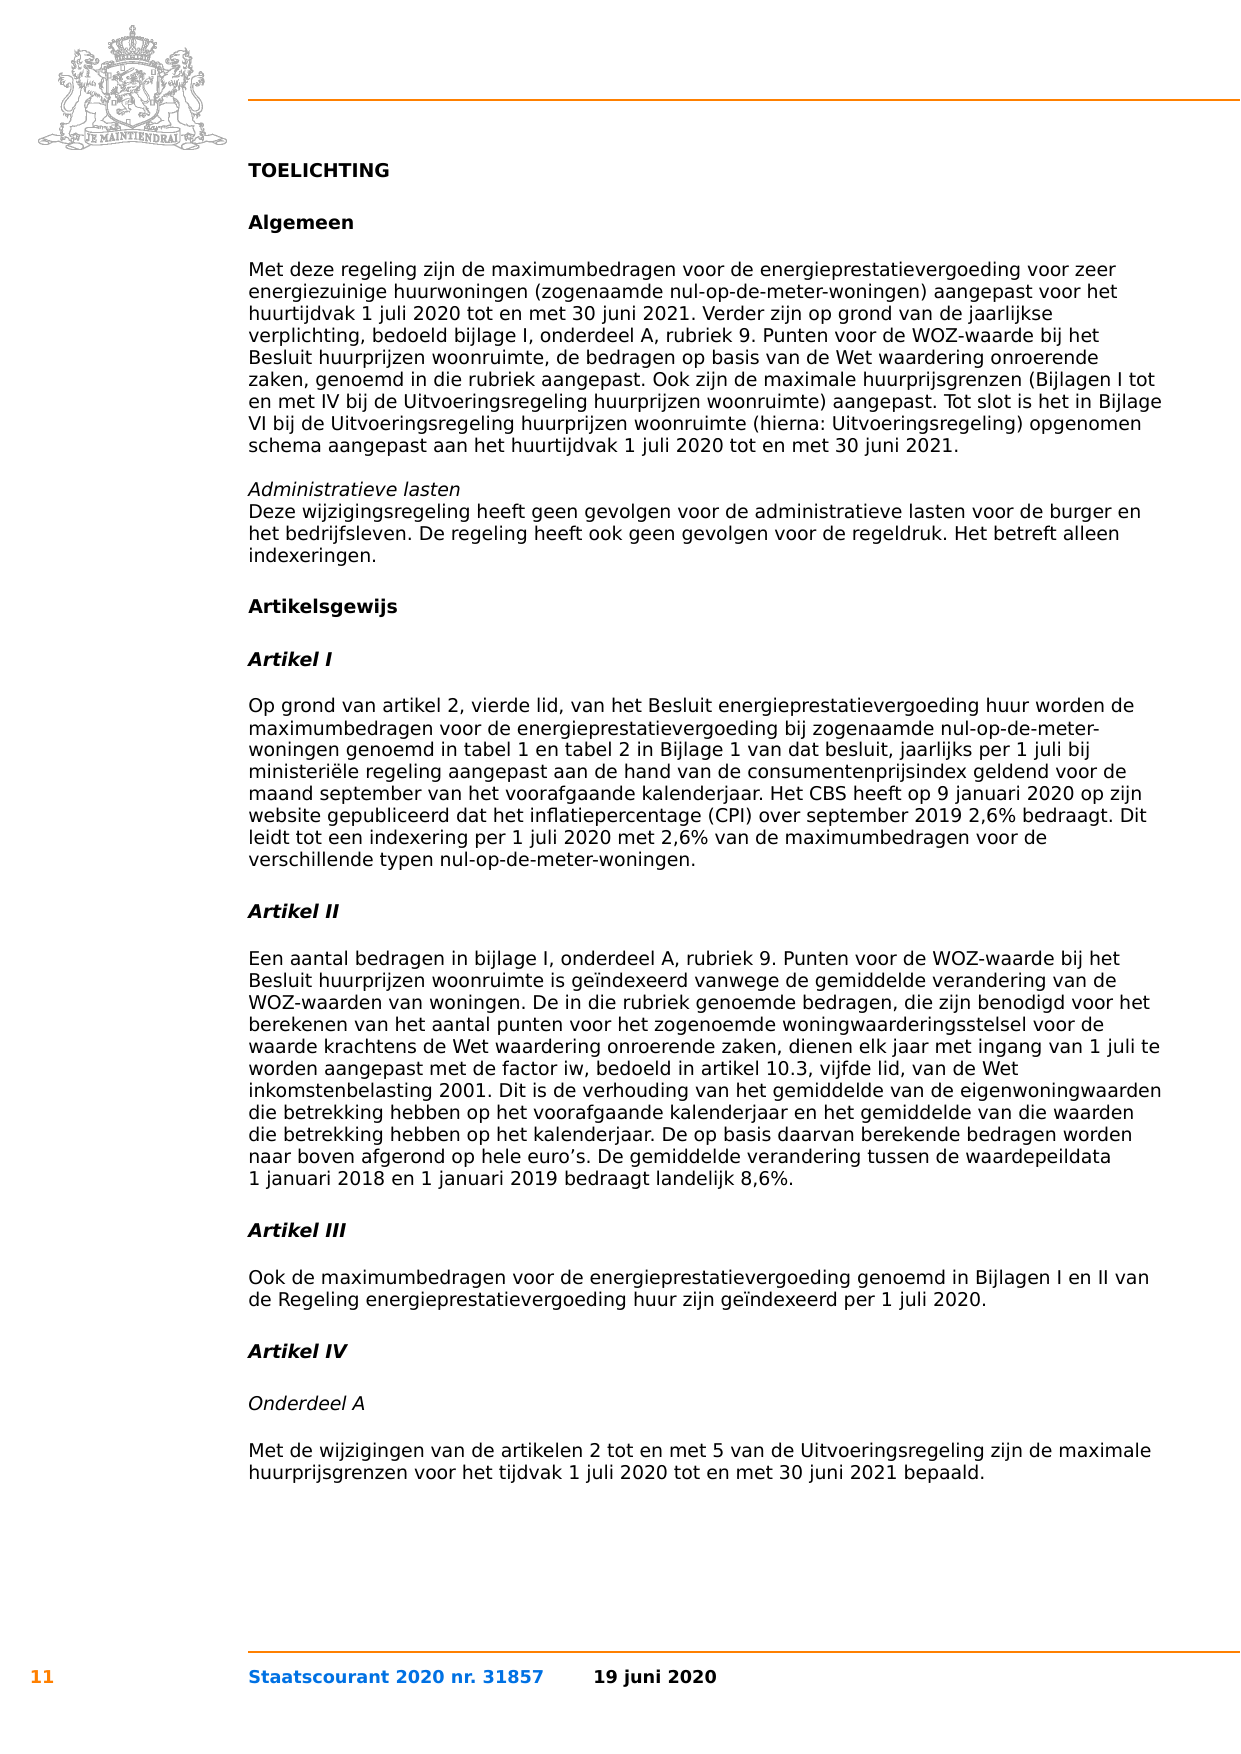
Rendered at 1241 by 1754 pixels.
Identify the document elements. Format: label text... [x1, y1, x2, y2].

text Ook de maximumbedragen voor de energieprestatievergoeding genoemd in Bijlagen I en II van de Regeling energieprestatievergoeding huur zijn geïndexeerd per 1 juli 2020. [248, 1267, 1163, 1311]
subtitle Algemeen [248, 212, 1163, 234]
text Op grond van artikel 2, vierde lid, van het Besluit energieprestatievergoeding huur worden de maximumbedragen voor de energieprestatievergoeding bij zogenaamde nul-op-de-meter-woningen genoemd in tabel 1 en tabel 2 in Bijlage 1 van dat besluit, jaarlijks per 1 juli bij ministeriële regeling aangepast aan de hand van de consumentenprijsindex geldend voor de maand september van het voorafgaande kalenderjaar. Het CBS heeft op 9 januari 2020 op zijn website gepubliceerd dat het inflatiepercentage (CPI) over september 2019 2,6% bedraagt. Dit leidt tot een indexering per 1 juli 2020 met 2,6% van de maximumbedragen voor de verschillende typen nul-op-de-meter-woningen. [248, 695, 1163, 871]
subtitle Artikel I [248, 648, 1163, 670]
text Een aantal bedragen in bijlage I, onderdeel A, rubriek 9. Punten voor de WOZ-waarde bij het Besluit huurprijzen woonruimte is geïndexeerd vanwege de gemiddelde verandering van de WOZ-waarden van woningen. De in die rubriek genoemde bedragen, die zijn benodigd voor het berekenen van het aantal punten voor het zogenoemde woningwaarderingsstelsel voor de waarde krachtens de Wet waardering onroerende zaken, dienen elk jaar met ingang van 1 juli te worden aangepast met de factor iw, bedoeld in artikel 10.3, vijfde lid, van de Wet inkomstenbelasting 2001. Dit is de verhouding van het gemiddelde van de eigenwoningwaarden die betrekking hebben op het voorafgaande kalenderjaar en het gemiddelde van die waarden die betrekking hebben op het kalenderjaar. De op basis daarvan berekende bedragen worden naar boven afgerond op hele euro’s. De gemiddelde verandering tussen de waardepeildata 1 januari 2018 en 1 januari 2019 bedraagt landelijk 8,6%. [248, 948, 1163, 1190]
text Administratieve lasten [248, 478, 1163, 501]
subtitle Artikelsgewijs [248, 596, 1163, 618]
text Met deze regeling zijn de maximumbedragen voor de energieprestatievergoeding voor zeer energiezuinige huurwoningen (zogenaamde nul-op-de-meter-woningen) aangepast voor het huurtijdvak 1 juli 2020 tot en met 30 juni 2021. Verder zijn op grond van de jaarlijkse verplichting, bedoeld bijlage I, onderdeel A, rubriek 9. Punten voor de WOZ-waarde bij het Besluit huurprijzen woonruimte, de bedragen op basis van de Wet waardering onroerende zaken, genoemd in die rubriek aangepast. Ook zijn de maximale huurprijsgrenzen (Bijlagen I tot en met IV bij de Uitvoeringsregeling huurprijzen woonruimte) aangepast. Tot slot is het in Bijlage VI bij de Uitvoeringsregeling huurprijzen woonruimte (hierna: Uitvoeringsregeling) opgenomen schema aangepast aan het huurtijdvak 1 juli 2020 tot en met 30 juni 2021. [248, 259, 1163, 457]
subtitle Onderdeel A [248, 1393, 1163, 1415]
subtitle Artikel IV [248, 1341, 1163, 1363]
picture [38, 25, 227, 150]
text Deze wijzigingsregeling heeft geen gevolgen voor de administratieve lasten voor de burger en het bedrijfsleven. De regeling heeft ook geen gevolgen voor de regeldruk. Het betreft alleen indexeringen. [248, 501, 1163, 566]
subtitle Artikel II [248, 901, 1163, 923]
text Met de wijzigingen van de artikelen 2 tot en met 5 van de Uitvoeringsregeling zijn de maximale huurprijsgrenzen voor het tijdvak 1 juli 2020 tot en met 30 juni 2021 bepaald. [248, 1440, 1163, 1484]
subtitle TOELICHTING [248, 160, 1163, 182]
subtitle Artikel III [248, 1220, 1163, 1242]
